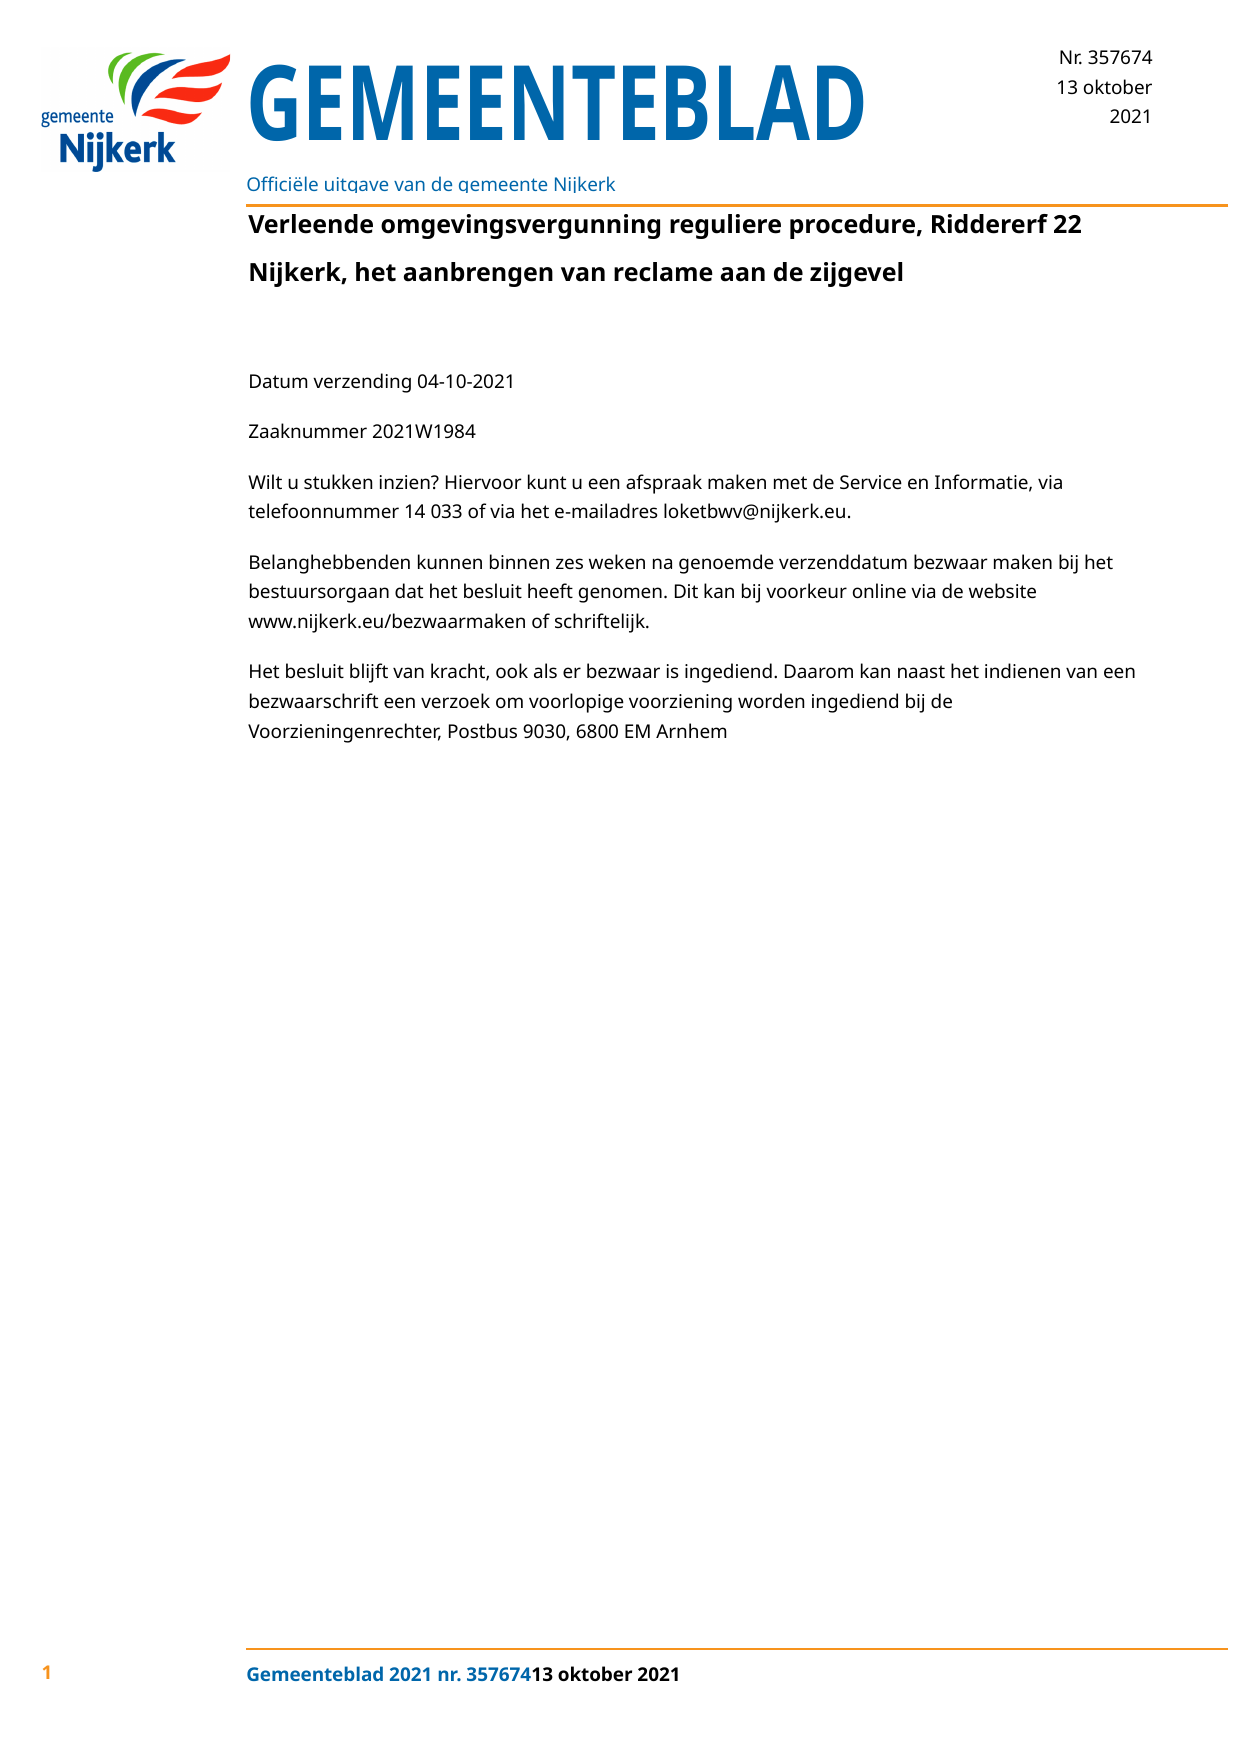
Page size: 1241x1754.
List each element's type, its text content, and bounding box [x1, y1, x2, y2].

text Wilt u stukken inzien? Hiervoor kunt u een afspraak maken met de Service en Informatie, via telefoonnummer 14 033 of via het e-mailadres loketbwv@nijkerk.eu. [248, 469, 1152, 524]
text Belanghebbenden kunnen binnen zes weken na genoemde verzenddatum bezwaar maken bij het bestuursorgaan dat het besluit heeft genomen. Dit kan bij voorkeur online via de website www.nijkerk.eu/bezwaarmaken of schriftelijk. [248, 549, 1152, 634]
text Datum verzending 04-10-2021 [248, 368, 1152, 394]
text Verleende omgevingsvergunning reguliere procedure, Riddererf 22 Nijkerk, het aanbrengen van reclame aan de zijgevel [248, 207, 1152, 288]
text Het besluit blijft van kracht, ook als er bezwaar is ingediend. Daarom kan naast het indienen van een bezwaarschrift een verzoek om voorlopige voorziening worden ingediend bij de Voorzieningenrechter, Postbus 9030, 6800 EM Arnhem [248, 659, 1152, 744]
text Zaaknummer 2021W1984 [248, 419, 1152, 444]
picture [41, 47, 231, 172]
